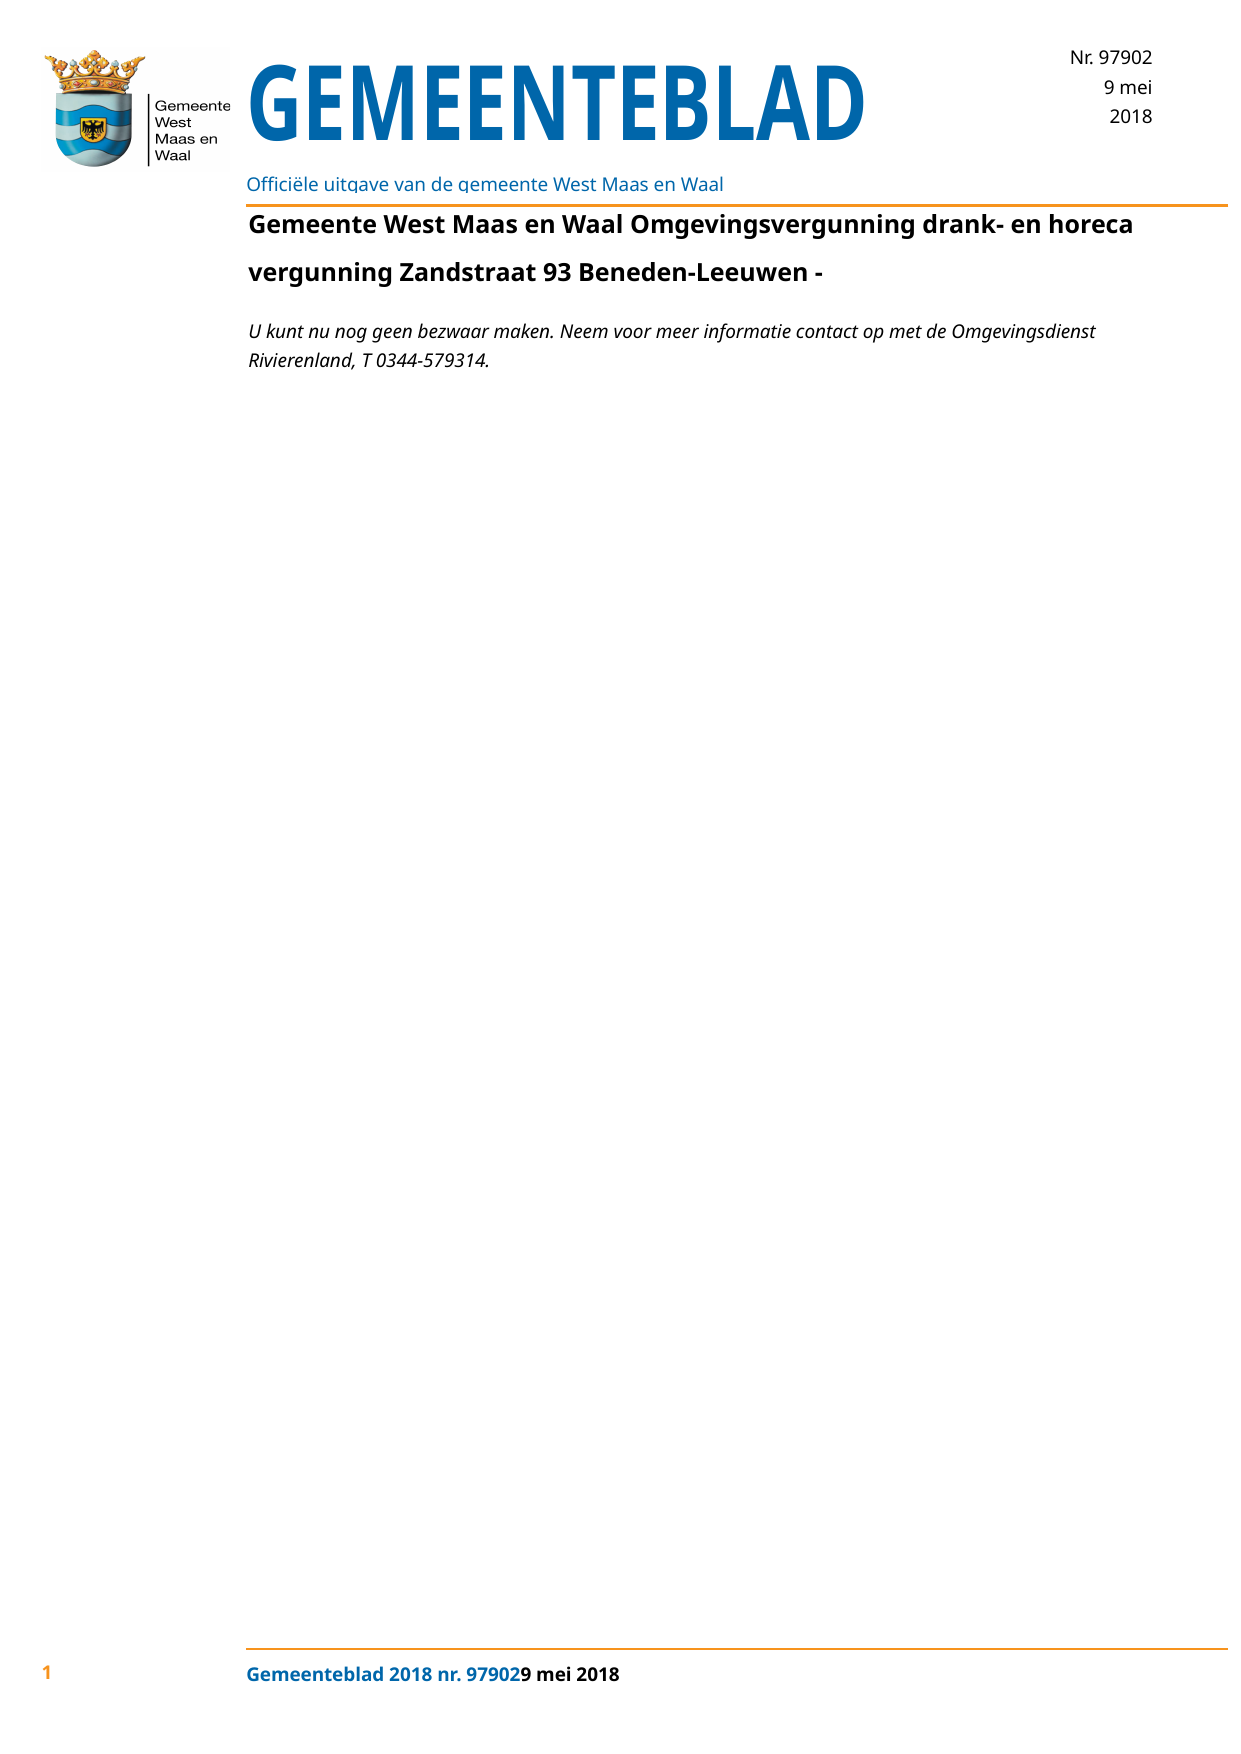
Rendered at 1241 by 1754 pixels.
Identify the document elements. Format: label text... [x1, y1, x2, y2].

text Gemeente West Maas en Waal Omgevingsvergunning drank- en horeca vergunning Zandstraat 93 Beneden-Leeuwen - [248, 207, 1152, 288]
picture [41, 47, 231, 172]
text U kunt nu nog geen bezwaar maken. Neem voor meer informatie contact op met de Omgevingsdienst Rivierenland, T 0344-579314. [248, 318, 1152, 373]
